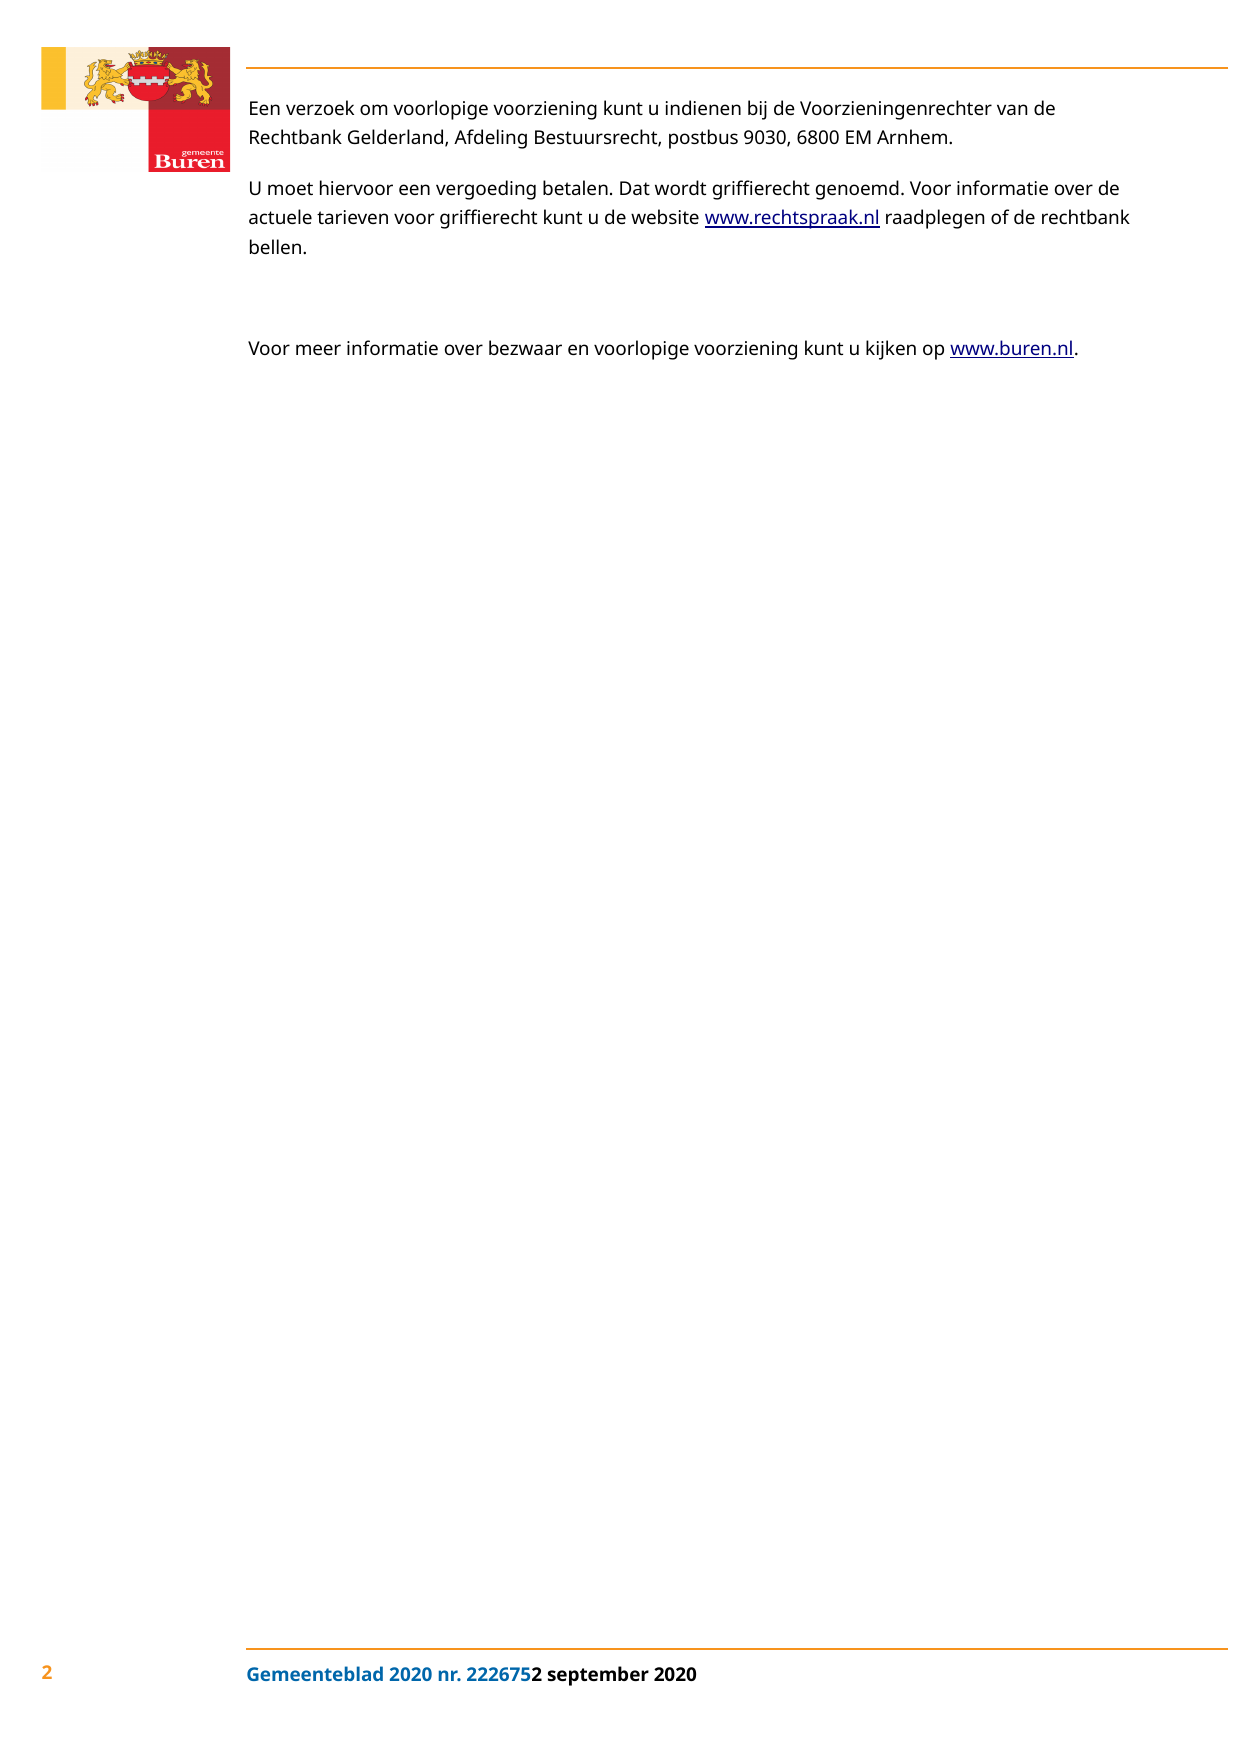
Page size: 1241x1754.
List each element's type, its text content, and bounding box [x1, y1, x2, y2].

text Een verzoek om voorlopige voorziening kunt u indienen bij de Voorzieningenrechter van de Rechtbank Gelderland, Afdeling Bestuursrecht, postbus 9030, 6800 EM Arnhem. [248, 95, 1152, 150]
text Voor meer informatie over bezwaar en voorlopige voorziening kunt u kijken op www.buren.nl. [248, 335, 1152, 361]
picture [41, 47, 231, 172]
text U moet hiervoor een vergoeding betalen. Dat wordt griffierecht genoemd. Voor informatie over de actuele tarieven voor griffierecht kunt u de website www.rechtspraak.nl raadplegen of de rechtbank bellen. [248, 175, 1152, 260]
